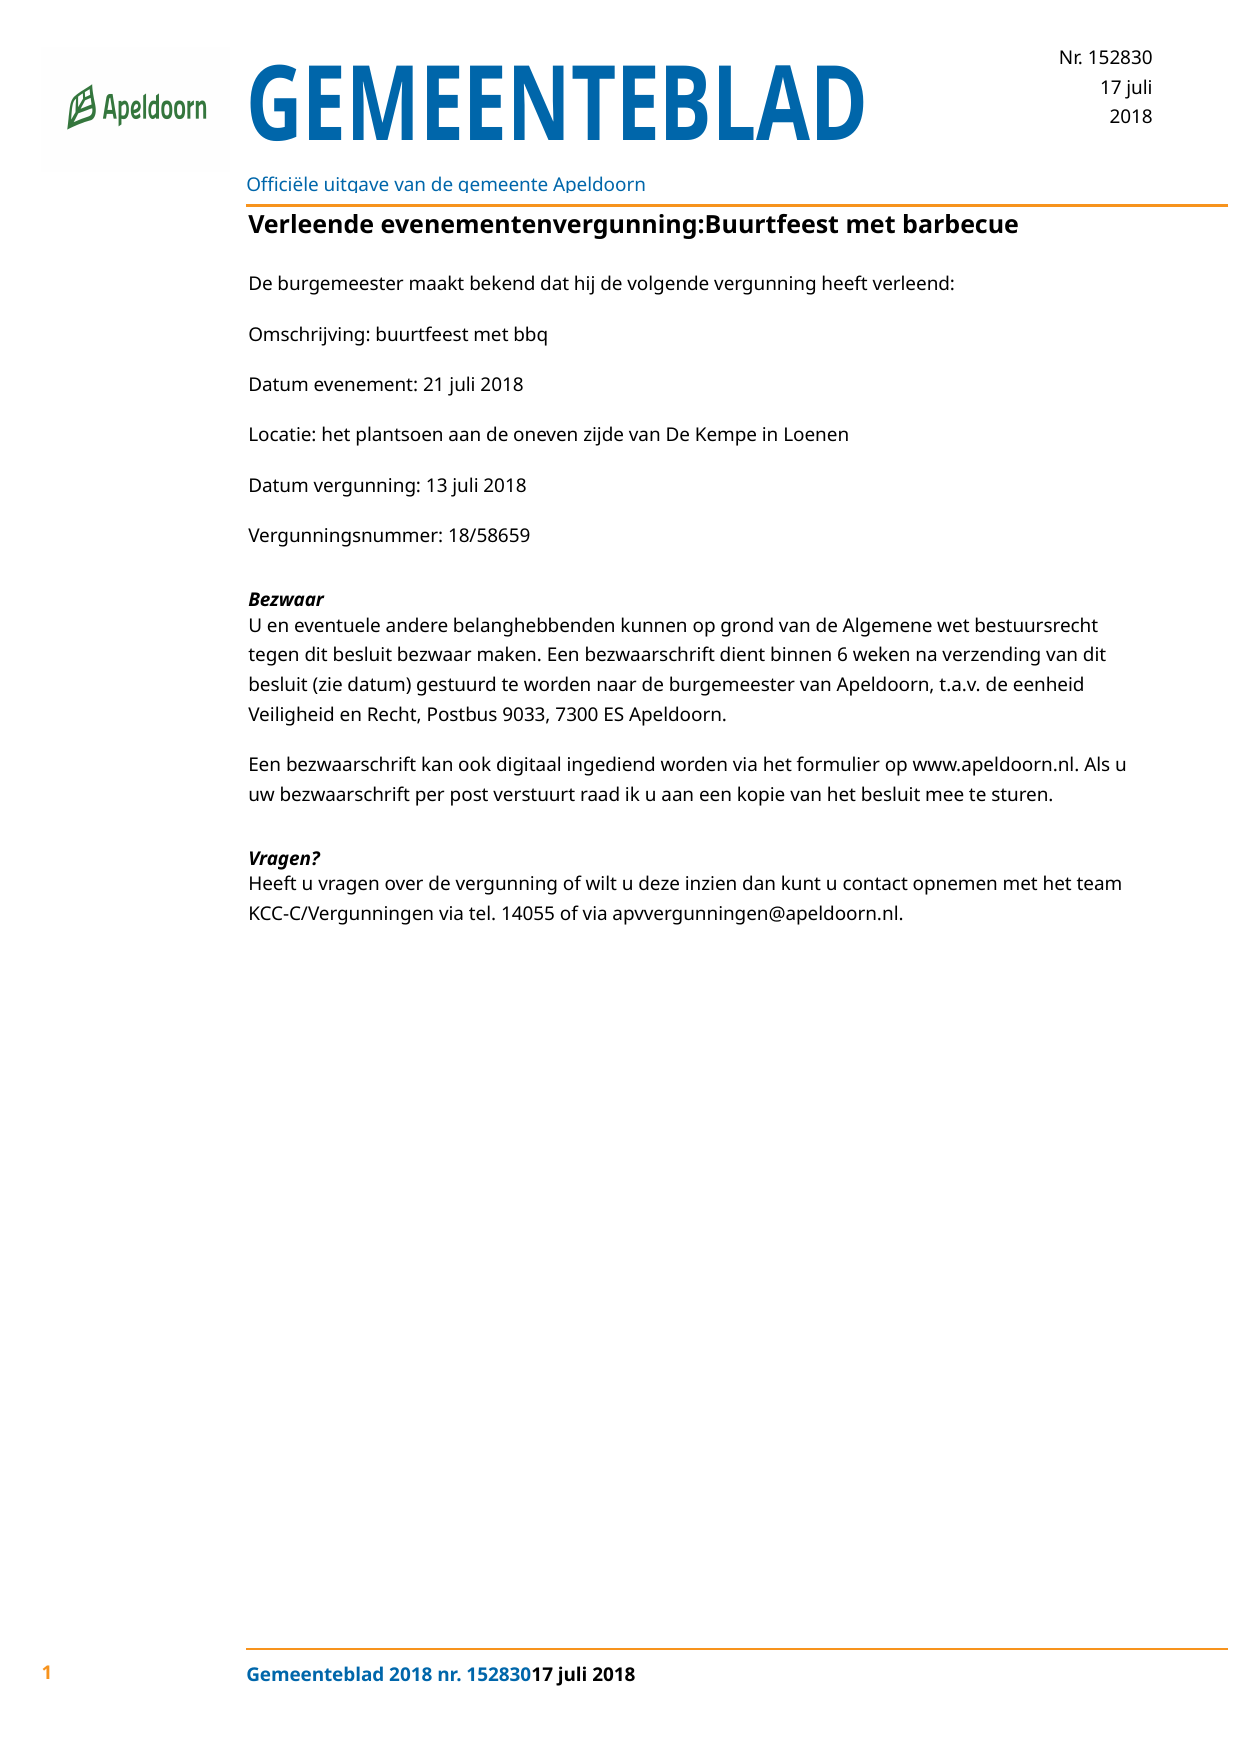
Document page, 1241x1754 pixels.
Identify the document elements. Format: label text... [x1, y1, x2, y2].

text Heeft u vragen over de vergunning of wilt u deze inzien dan kunt u contact opnemen met het team KCC-C/Vergunningen via tel. 14055 of via apvvergunningen@apeldoorn.nl. [248, 871, 1152, 926]
text Locatie: het plantsoen aan de oneven zijde van De Kempe in Loenen [248, 422, 1152, 447]
text U en eventuele andere belanghebbenden kunnen op grond van de Algemene wet bestuursrecht tegen dit besluit bezwaar maken. Een bezwaarschrift dient binnen 6 weken na verzending van dit besluit (zie datum) gestuurd te worden naar de burgemeester van Apeldoorn, t.a.v. de eenheid Veiligheid en Recht, Postbus 9033, 7300 ES Apeldoorn. [248, 612, 1152, 727]
text Bezwaar [248, 586, 1152, 612]
text Datum evenement: 21 juli 2018 [248, 371, 1152, 397]
text Omschrijving: buurtfeest met bbq [248, 321, 1152, 346]
text De burgemeester maakt bekend dat hij de volgende vergunning heeft verleend: [248, 270, 1152, 296]
text Een bezwaarschrift kan ook digitaal ingediend worden via het formulier op www.apeldoorn.nl. Als u uw bezwaarschrift per post verstuurt raad ik u aan een kopie van het besluit mee te sturen. [248, 751, 1152, 807]
picture [41, 47, 231, 172]
text Vergunningsnummer: 18/58659 [248, 522, 1152, 548]
text Vragen? [248, 845, 1152, 871]
text Verleende evenementenvergunning:Buurtfeest met barbecue [248, 207, 1152, 241]
text Datum vergunning: 13 juli 2018 [248, 472, 1152, 498]
